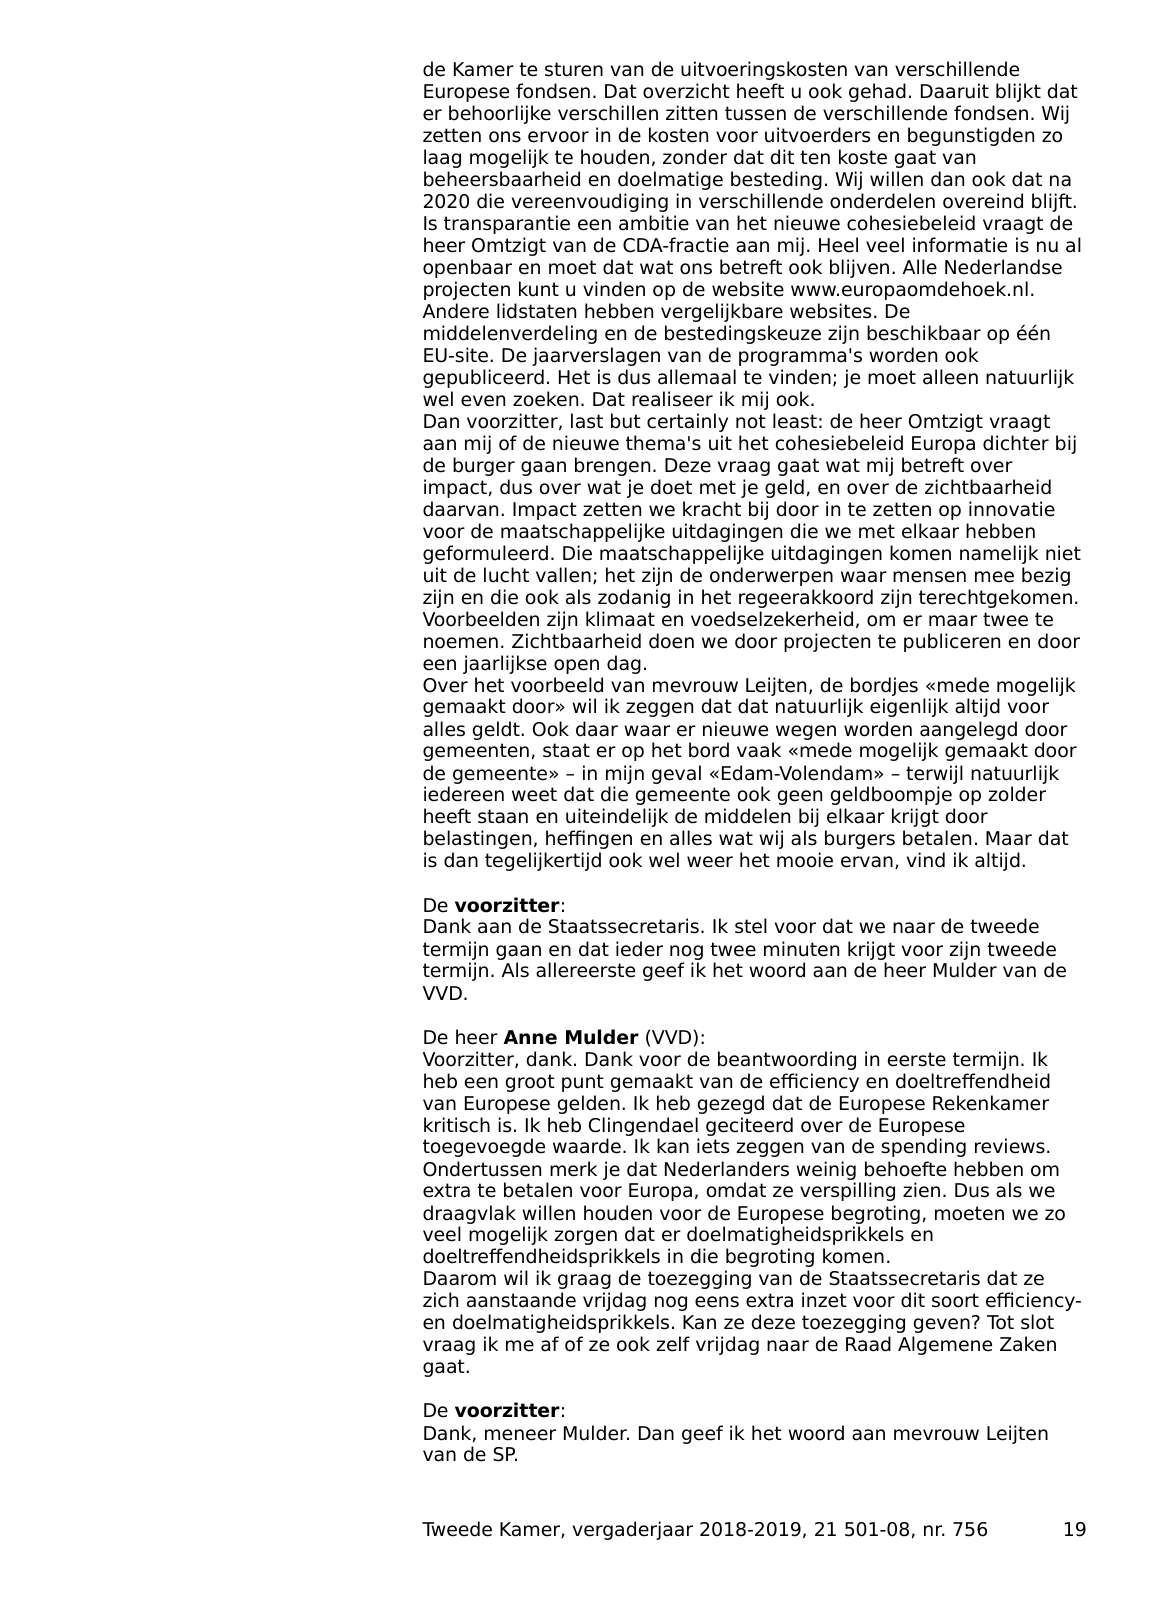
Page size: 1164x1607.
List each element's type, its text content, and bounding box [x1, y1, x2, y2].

text Daarom wil ik graag de toezegging van de Staatssecretaris dat ze zich aanstaande vrijdag nog eens extra inzet voor dit soort efficiency- en doelmatigheidsprikkels. Kan ze deze toezegging geven? Tot slot vraag ik me af of ze ook zelf vrijdag naar de Raad Algemene Zaken gaat. [422, 1268, 1087, 1378]
text De voorzitter: [422, 1400, 1087, 1422]
text Dank, meneer Mulder. Dan geef ik het woord aan mevrouw Leijten van de SP. [422, 1422, 1087, 1466]
text de Kamer te sturen van de uitvoeringskosten van verschillende Europese fondsen. Dat overzicht heeft u ook gehad. Daaruit blijkt dat er behoorlijke verschillen zitten tussen de verschillende fondsen. Wij zetten ons ervoor in de kosten voor uitvoerders en begunstigden zo laag mogelijk te houden, zonder dat dit ten koste gaat van beheersbaarheid en doelmatige besteding. Wij willen dan ook dat na 2020 die vereenvoudiging in verschillende onderdelen overeind blijft. [422, 59, 1087, 213]
text Dan voorzitter, last but certainly not least: de heer Omtzigt vraagt aan mij of de nieuwe thema's uit het cohesiebeleid Europa dichter bij de burger gaan brengen. Deze vraag gaat wat mij betreft over impact, dus over wat je doet met je geld, en over de zichtbaarheid daarvan. Impact zetten we kracht bij door in te zetten op innovatie voor de maatschappelijke uitdagingen die we met elkaar hebben geformuleerd. Die maatschappelijke uitdagingen komen namelijk niet uit de lucht vallen; het zijn de onderwerpen waar mensen mee bezig zijn en die ook als zodanig in het regeerakkoord zijn terechtgekomen. Voorbeelden zijn klimaat en voedselzekerheid, om er maar twee te noemen. Zichtbaarheid doen we door projecten te publiceren en door een jaarlijkse open dag. [422, 411, 1087, 674]
text De heer Anne Mulder (VVD): [422, 1027, 1087, 1048]
text Is transparantie een ambitie van het nieuwe cohesiebeleid vraagt de heer Omtzigt van de CDA-fractie aan mij. Heel veel informatie is nu al openbaar en moet dat wat ons betreft ook blijven. Alle Nederlandse projecten kunt u vinden op de website www.europaomdehoek.nl. Andere lidstaten hebben vergelijkbare websites. De middelenverdeling en de bestedingskeuze zijn beschikbaar op één EU-site. De jaarverslagen van de programma's worden ook gepubliceerd. Het is dus allemaal te vinden; je moet alleen natuurlijk wel even zoeken. Dat realiseer ik mij ook. [422, 213, 1087, 411]
text Over het voorbeeld van mevrouw Leijten, de bordjes «mede mogelijk gemaakt door» wil ik zeggen dat dat natuurlijk eigenlijk altijd voor alles geldt. Ook daar waar er nieuwe wegen worden aangelegd door gemeenten, staat er op het bord vaak «mede mogelijk gemaakt door de gemeente» – in mijn geval «Edam-Volendam» – terwijl natuurlijk iedereen weet dat die gemeente ook geen geldboompje op zolder heeft staan en uiteindelijk de middelen bij elkaar krijgt door belastingen, heffingen en alles wat wij als burgers betalen. Maar dat is dan tegelijkertijd ook wel weer het mooie ervan, vind ik altijd. [422, 674, 1087, 872]
text De voorzitter: [422, 894, 1087, 916]
text Voorzitter, dank. Dank voor de beantwoording in eerste termijn. Ik heb een groot punt gemaakt van de efficiency en doeltreffendheid van Europese gelden. Ik heb gezegd dat de Europese Rekenkamer kritisch is. Ik heb Clingendael geciteerd over de Europese toegevoegde waarde. Ik kan iets zeggen van de spending reviews. Ondertussen merk je dat Nederlanders weinig behoefte hebben om extra te betalen voor Europa, omdat ze verspilling zien. Dus als we draagvlak willen houden voor de Europese begroting, moeten we zo veel mogelijk zorgen dat er doelmatigheidsprikkels en doeltreffendheidsprikkels in die begroting komen. [422, 1048, 1087, 1268]
text Dank aan de Staatssecretaris. Ik stel voor dat we naar de tweede termijn gaan en dat ieder nog twee minuten krijgt voor zijn tweede termijn. Als allereerste geef ik het woord aan de heer Mulder van de VVD. [422, 916, 1087, 1004]
